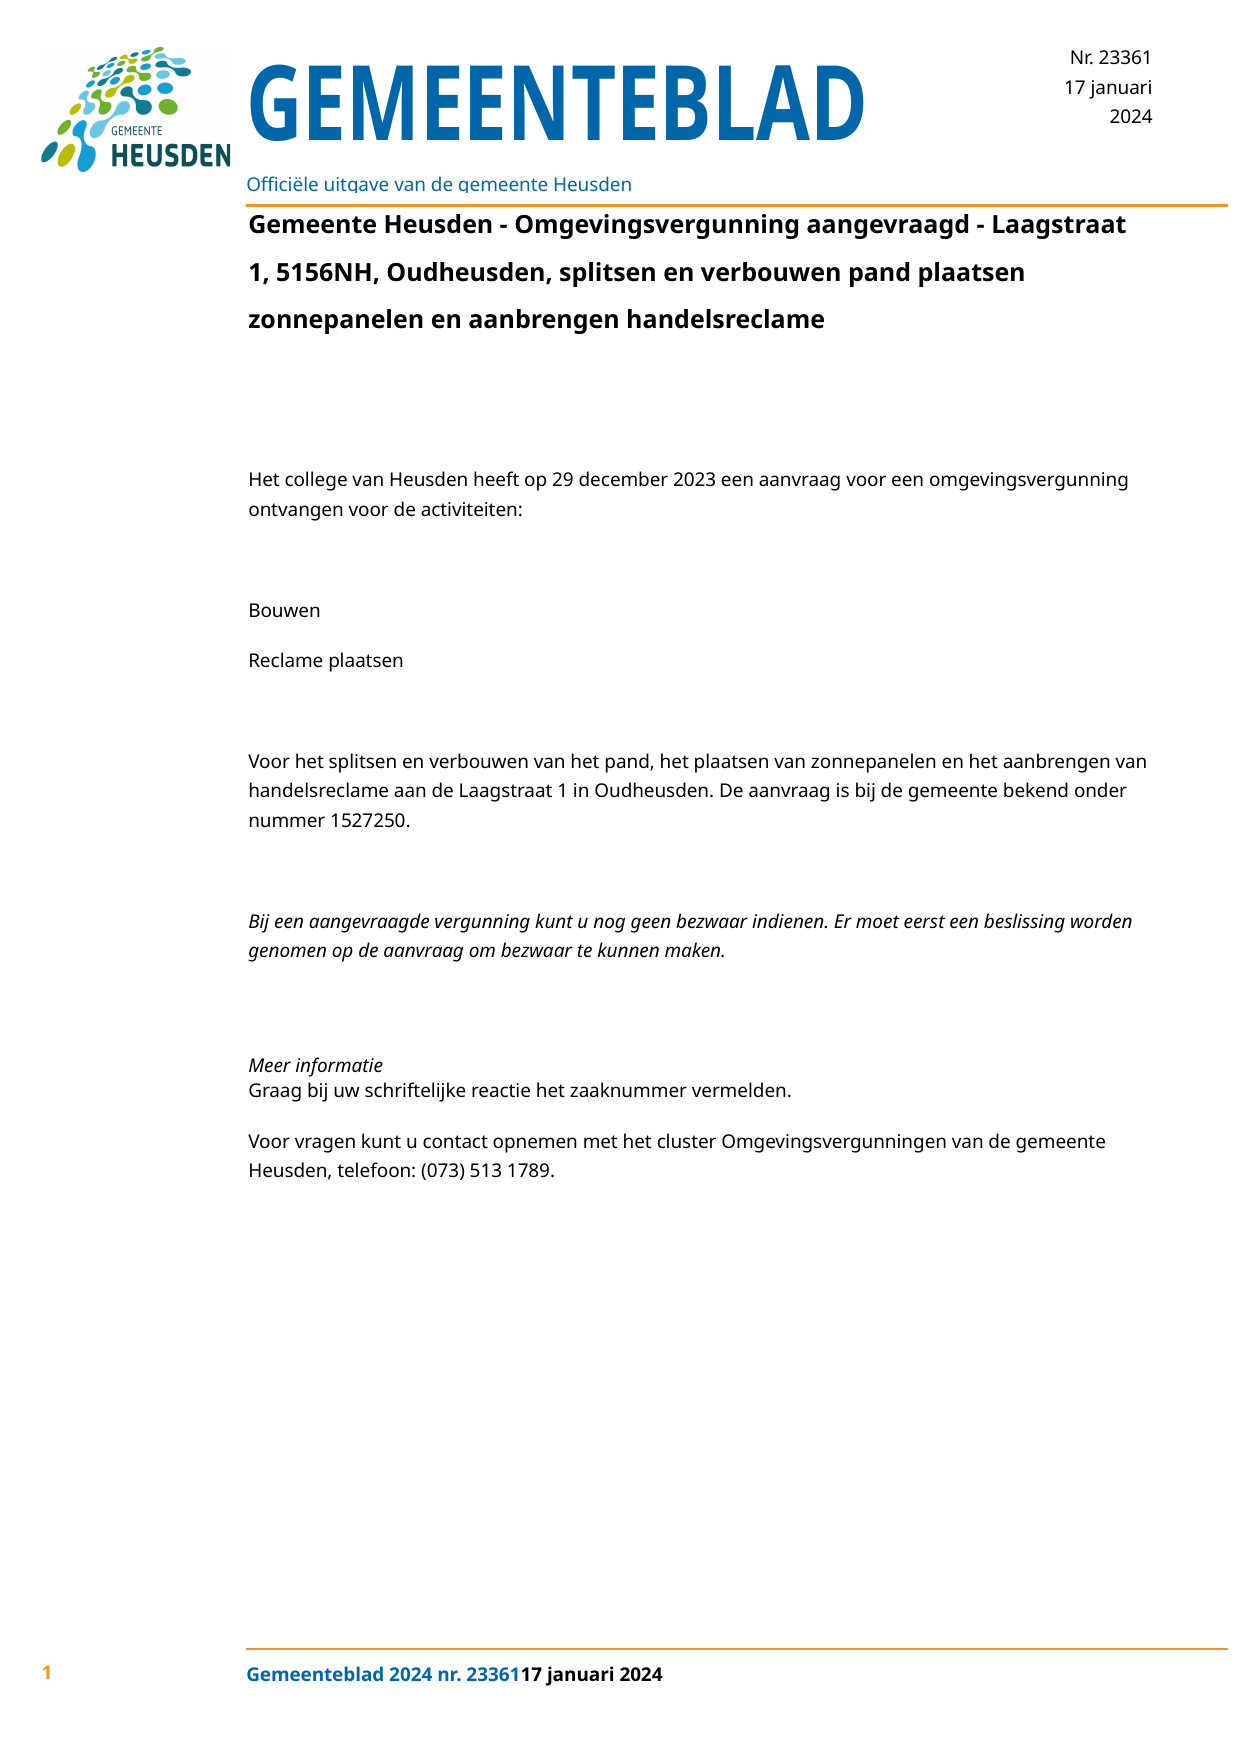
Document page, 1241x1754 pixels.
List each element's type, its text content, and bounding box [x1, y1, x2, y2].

text Reclame plaatsen [248, 647, 1152, 673]
text Meer informatie [248, 1052, 1152, 1078]
picture [41, 47, 231, 172]
text Gemeente Heusden - Omgevingsvergunning aangevraagd - Laagstraat 1, 5156NH, Oudheusden, splitsen en verbouwen pand plaatsen zonnepanelen en aanbrengen handelsreclame [248, 207, 1152, 336]
text Voor vragen kunt u contact opnemen met het cluster Omgevingsvergunningen van de gemeente Heusden, telefoon: (073) 513 1789. [248, 1128, 1152, 1183]
text Bij een aangevraagde vergunning kunt u nog geen bezwaar indienen. Er moet eerst een beslissing worden genomen op de aanvraag om bezwaar te kunnen maken. [248, 908, 1152, 963]
text Graag bij uw schriftelijke reactie het zaaknummer vermelden. [248, 1078, 1152, 1103]
text Bouwen [248, 597, 1152, 622]
text Het college van Heusden heeft op 29 december 2023 een aanvraag voor een omgevingsvergunning ontvangen voor de activiteiten: [248, 466, 1152, 522]
text Voor het splitsen en verbouwen van het pand, het plaatsen van zonnepanelen en het aanbrengen van handelsreclame aan de Laagstraat 1 in Oudheusden. De aanvraag is bij de gemeente bekend onder nummer 1527250. [248, 748, 1152, 833]
